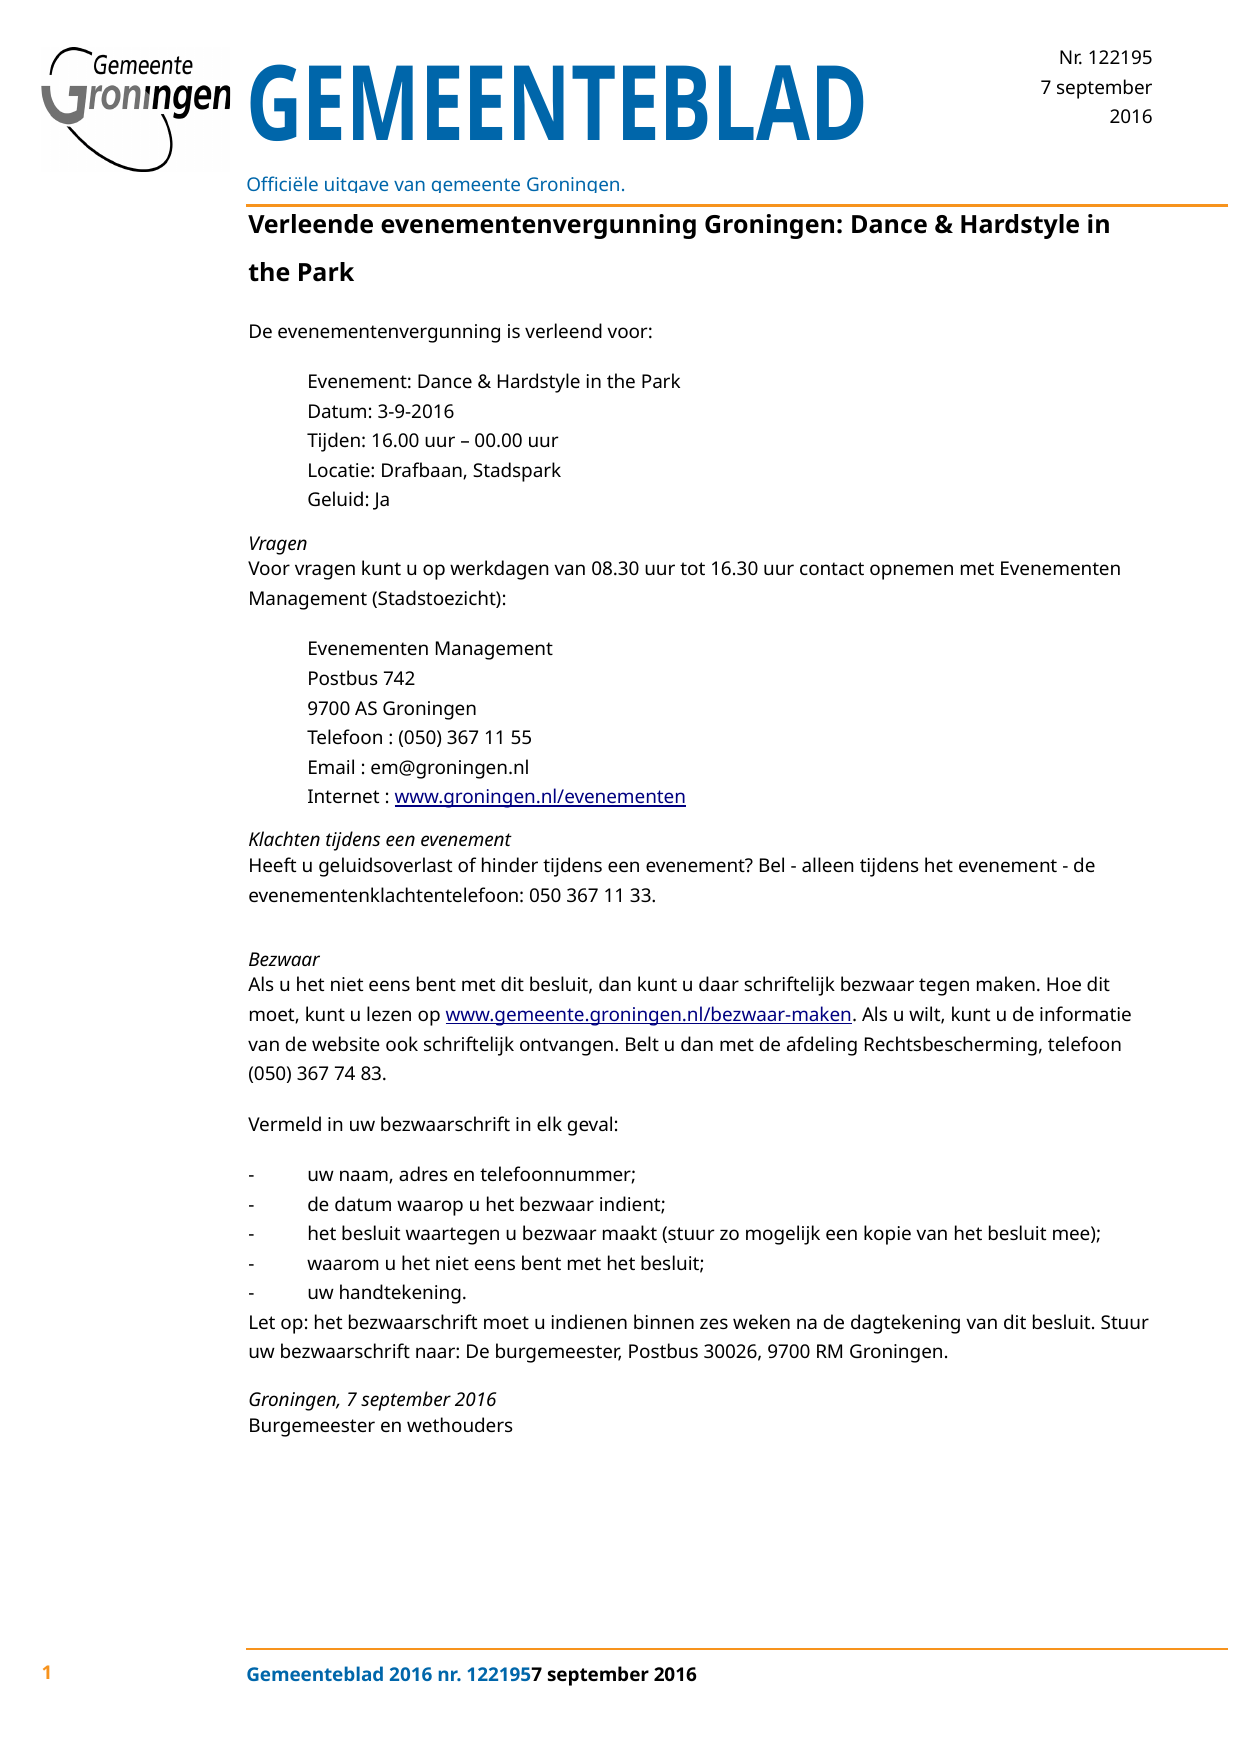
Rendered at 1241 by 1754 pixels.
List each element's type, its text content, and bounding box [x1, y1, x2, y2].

text Groningen, 7 september 2016 [248, 1386, 1152, 1412]
list Datum: 3-9-2016 [248, 398, 1152, 424]
text Verleende evenementenvergunning Groningen: Dance & Hardstyle in the Park [248, 207, 1152, 288]
text Heeft u geluidsoverlast of hinder tijdens een evenement? Bel - alleen tijdens het evenement - de evenementenklachtentelefoon: 050 367 11 33. [248, 852, 1152, 908]
list uw naam, adres en telefoonnummer; [248, 1161, 1152, 1187]
list het besluit waartegen u bezwaar maakt (stuur zo mogelijk een kopie van het besluit mee); [248, 1220, 1152, 1246]
text Klachten tijdens een evenement [248, 827, 1152, 852]
list 9700 AS Groningen [248, 695, 1152, 720]
text Let op: het bezwaarschrift moet u indienen binnen zes weken na de dagtekening van dit besluit. Stuur uw bezwaarschrift naar: De burgemeester, Postbus 30026, 9700 RM Groningen. [248, 1309, 1152, 1364]
list Telefoon : (050) 367 11 55 [248, 724, 1152, 750]
text Vragen [248, 530, 1152, 556]
list waarom u het niet eens bent met het besluit; [248, 1250, 1152, 1276]
list Locatie: Drafbaan, Stadspark [248, 457, 1152, 483]
text Als u het niet eens bent met dit besluit, dan kunt u daar schriftelijk bezwaar tegen maken. Hoe dit moet, kunt u lezen op www.gemeente.groningen.nl/bezwaar-maken. Als u wilt, kunt u de informatie van de website ook schriftelijk ontvangen. Belt u dan met de afdeling Rechtsbescherming, telefoon (050) 367 74 83. [248, 972, 1152, 1086]
list Internet : www.groningen.nl/evenementen [248, 783, 1152, 809]
list de datum waarop u het bezwaar indient; [248, 1191, 1152, 1216]
list Postbus 742 [248, 665, 1152, 691]
list Tijden: 16.00 uur – 00.00 uur [248, 427, 1152, 453]
list Email : em@groningen.nl [248, 754, 1152, 779]
text De evenementenvergunning is verleend voor: [248, 318, 1152, 344]
list Evenement: Dance & Hardstyle in the Park [248, 368, 1152, 394]
list Geluid: Ja [248, 487, 1152, 512]
text Bezwaar [248, 946, 1152, 972]
text Burgemeester en wethouders [248, 1412, 1152, 1438]
picture [41, 47, 231, 172]
text Vermeld in uw bezwaarschrift in elk geval: [248, 1111, 1152, 1136]
list Evenementen Management [248, 636, 1152, 661]
text Voor vragen kunt u op werkdagen van 08.30 uur tot 16.30 uur contact opnemen met Evenementen Management (Stadstoezicht): [248, 556, 1152, 611]
list uw handtekening. [248, 1279, 1152, 1305]
